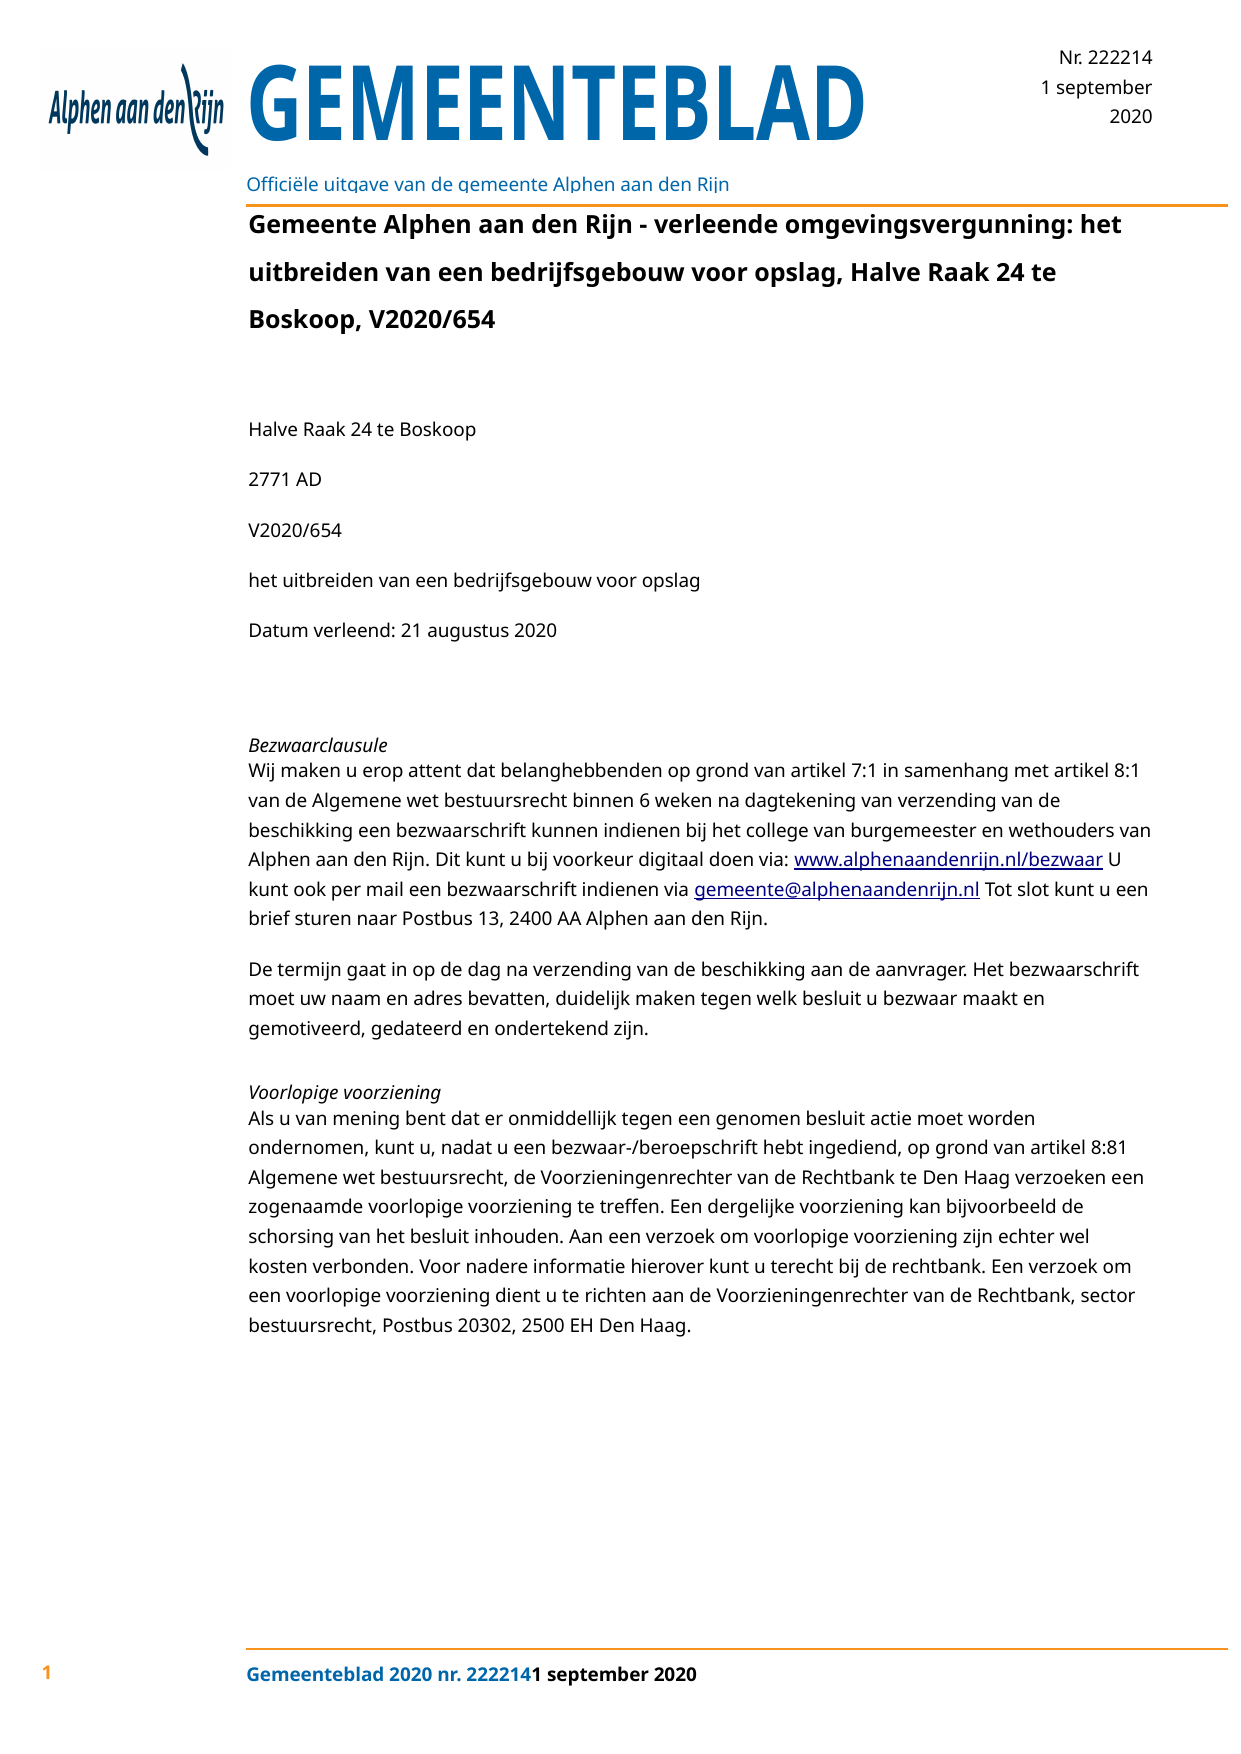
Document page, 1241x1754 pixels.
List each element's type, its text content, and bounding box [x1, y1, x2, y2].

text 2771 AD [248, 466, 1152, 492]
text het uitbreiden van een bedrijfsgebouw voor opslag [248, 567, 1152, 593]
picture [41, 47, 231, 172]
text Wij maken u erop attent dat belanghebbenden op grond van artikel 7:1 in samenhang met artikel 8:1 van de Algemene wet bestuursrecht binnen 6 weken na dagtekening van verzending van de beschikking een bezwaarschrift kunnen indienen bij het college van burgemeester en wethouders van Alphen aan den Rijn. Dit kunt u bij voorkeur digitaal doen via: www.alphenaandenrijn.nl/bezwaar U kunt ook per mail een bezwaarschrift indienen via gemeente@alphenaandenrijn.nl Tot slot kunt u een brief sturen naar Postbus 13, 2400 AA Alphen aan den Rijn. [248, 758, 1152, 931]
text Voorlopige voorziening [248, 1079, 1152, 1105]
text Halve Raak 24 te Boskoop [248, 416, 1152, 442]
text V2020/654 [248, 517, 1152, 542]
text De termijn gaat in op de dag na verzending van de beschikking aan de aanvrager. Het bezwaarschrift moet uw naam en adres bevatten, duidelijk maken tegen welk besluit u bezwaar maakt en gemotiveerd, gedateerd en ondertekend zijn. [248, 956, 1152, 1041]
text Datum verleend: 21 augustus 2020 [248, 618, 1152, 643]
text Als u van mening bent dat er onmiddellijk tegen een genomen besluit actie moet worden ondernomen, kunt u, nadat u een bezwaar-/beroepschrift hebt ingediend, op grond van artikel 8:81 Algemene wet bestuursrecht, de Voorzieningenrechter van de Rechtbank te Den Haag verzoeken een zogenaamde voorlopige voorziening te treffen. Een dergelijke voorziening kan bijvoorbeeld de schorsing van het besluit inhouden. Aan een verzoek om voorlopige voorziening zijn echter wel kosten verbonden. Voor nadere informatie hierover kunt u terecht bij de rechtbank. Een verzoek om een voorlopige voorziening dient u te richten aan de Voorzieningenrechter van de Rechtbank, sector bestuursrecht, Postbus 20302, 2500 EH Den Haag. [248, 1105, 1152, 1338]
text Gemeente Alphen aan den Rijn - verleende omgevingsvergunning: het uitbreiden van een bedrijfsgebouw voor opslag, Halve Raak 24 te Boskoop, V2020/654 [248, 207, 1152, 336]
text Bezwaarclausule [248, 732, 1152, 758]
